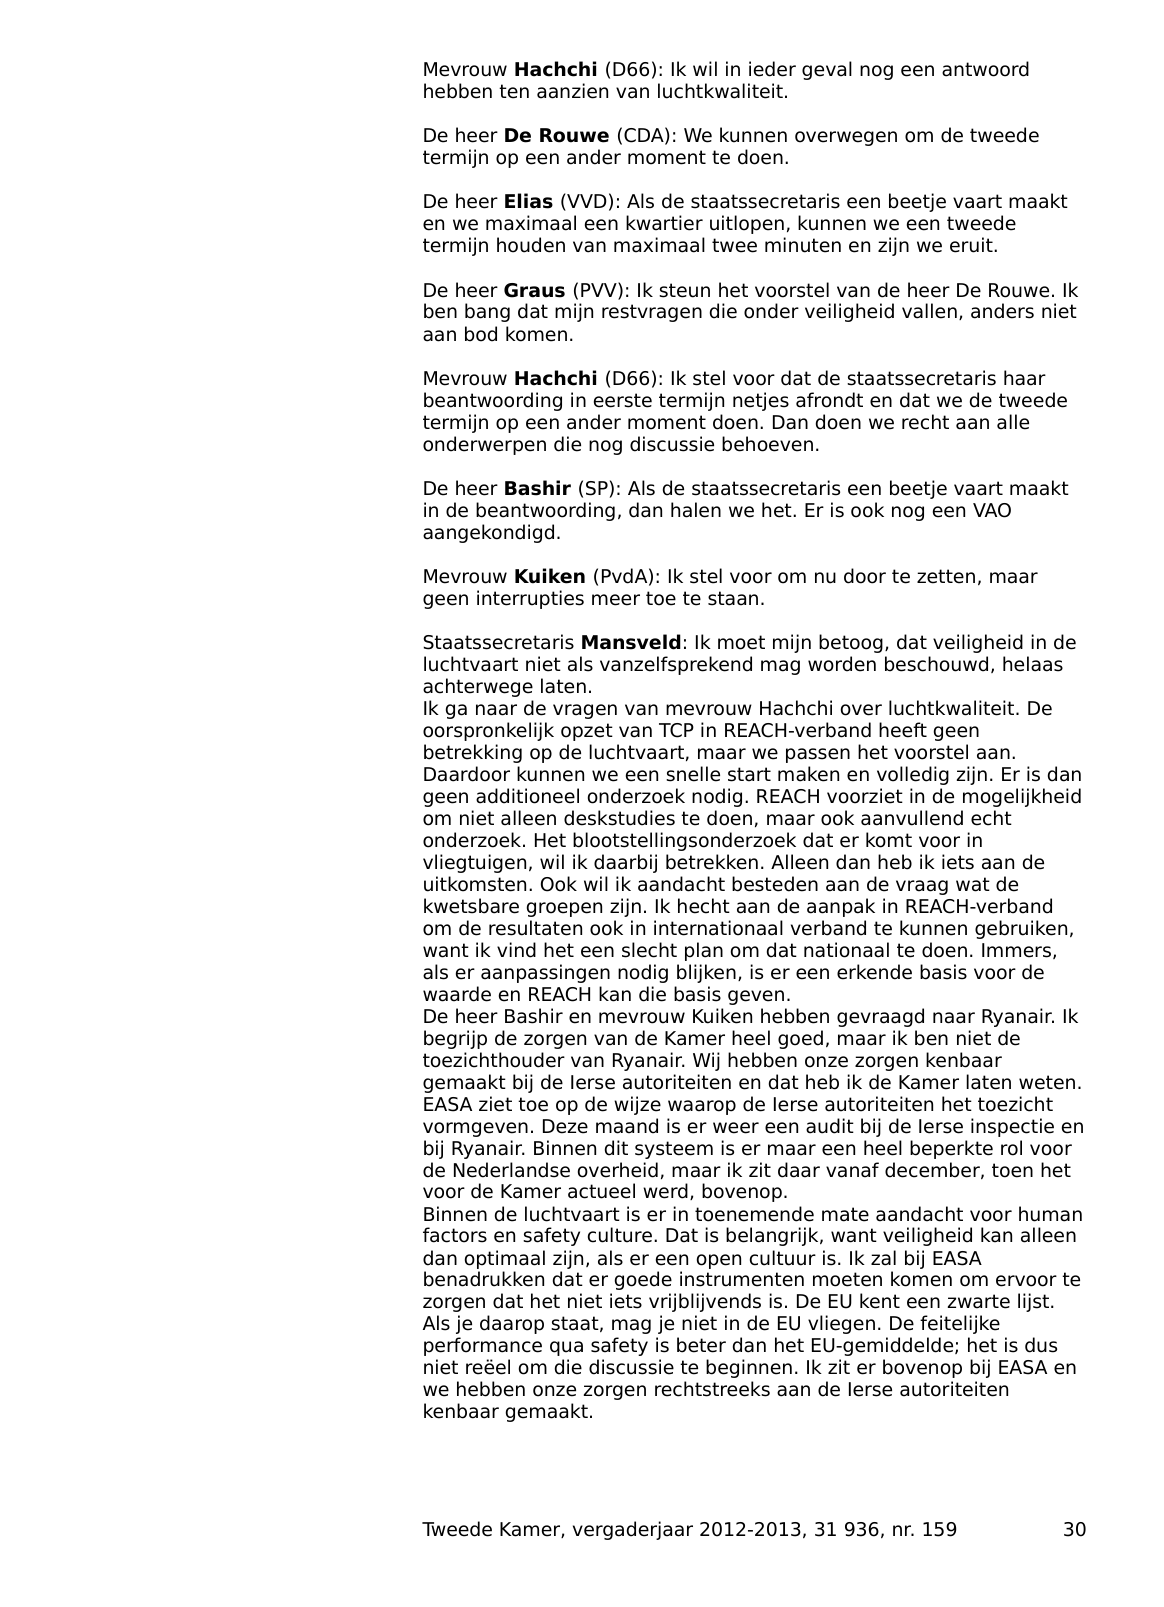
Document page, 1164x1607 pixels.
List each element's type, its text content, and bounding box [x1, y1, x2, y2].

text Staatssecretaris Mansveld: Ik moet mijn betoog, dat veiligheid in de luchtvaart niet als vanzelfsprekend mag worden beschouwd, helaas achterwege laten. [422, 632, 1087, 698]
text Binnen de luchtvaart is er in toenemende mate aandacht voor human factors en safety culture. Dat is belangrijk, want veiligheid kan alleen dan optimaal zijn, als er een open cultuur is. Ik zal bij EASA benadrukken dat er goede instrumenten moeten komen om ervoor te zorgen dat het niet iets vrijblijvends is. De EU kent een zwarte lijst. Als je daarop staat, mag je niet in de EU vliegen. De feitelijke performance qua safety is beter dan het EU-gemiddelde; het is dus niet reëel om die discussie te beginnen. Ik zit er bovenop bij EASA en we hebben onze zorgen rechtstreeks aan de Ierse autoriteiten kenbaar gemaakt. [422, 1203, 1087, 1423]
text Mevrouw Kuiken (PvdA): Ik stel voor om nu door te zetten, maar geen interrupties meer toe te staan. [422, 566, 1087, 610]
text De heer Bashir (SP): Als de staatssecretaris een beetje vaart maakt in de beantwoording, dan halen we het. Er is ook nog een VAO aangekondigd. [422, 478, 1087, 544]
text Ik ga naar de vragen van mevrouw Hachchi over luchtkwaliteit. De oorspronkelijk opzet van TCP in REACH-verband heeft geen betrekking op de luchtvaart, maar we passen het voorstel aan. Daardoor kunnen we een snelle start maken en volledig zijn. Er is dan geen additioneel onderzoek nodig. REACH voorziet in de mogelijkheid om niet alleen deskstudies te doen, maar ook aanvullend echt onderzoek. Het blootstellingsonderzoek dat er komt voor in vliegtuigen, wil ik daarbij betrekken. Alleen dan heb ik iets aan de uitkomsten. Ook wil ik aandacht besteden aan de vraag wat de kwetsbare groepen zijn. Ik hecht aan de aanpak in REACH-verband om de resultaten ook in internationaal verband te kunnen gebruiken, want ik vind het een slecht plan om dat nationaal te doen. Immers, als er aanpassingen nodig blijken, is er een erkende basis voor de waarde en REACH kan die basis geven. [422, 698, 1087, 1006]
text Mevrouw Hachchi (D66): Ik stel voor dat de staatssecretaris haar beantwoording in eerste termijn netjes afrondt en dat we de tweede termijn op een ander moment doen. Dan doen we recht aan alle onderwerpen die nog discussie behoeven. [422, 368, 1087, 456]
text De heer Graus (PVV): Ik steun het voorstel van de heer De Rouwe. Ik ben bang dat mijn restvragen die onder veiligheid vallen, anders niet aan bod komen. [422, 279, 1087, 345]
text De heer De Rouwe (CDA): We kunnen overwegen om de tweede termijn op een ander moment te doen. [422, 125, 1087, 169]
text Mevrouw Hachchi (D66): Ik wil in ieder geval nog een antwoord hebben ten aanzien van luchtkwaliteit. [422, 59, 1087, 103]
text De heer Elias (VVD): Als de staatssecretaris een beetje vaart maakt en we maximaal een kwartier uitlopen, kunnen we een tweede termijn houden van maximaal twee minuten en zijn we eruit. [422, 191, 1087, 257]
text De heer Bashir en mevrouw Kuiken hebben gevraagd naar Ryanair. Ik begrijp de zorgen van de Kamer heel goed, maar ik ben niet de toezichthouder van Ryanair. Wij hebben onze zorgen kenbaar gemaakt bij de Ierse autoriteiten en dat heb ik de Kamer laten weten. EASA ziet toe op de wijze waarop de Ierse autoriteiten het toezicht vormgeven. Deze maand is er weer een audit bij de Ierse inspectie en bij Ryanair. Binnen dit systeem is er maar een heel beperkte rol voor de Nederlandse overheid, maar ik zit daar vanaf december, toen het voor de Kamer actueel werd, bovenop. [422, 1006, 1087, 1203]
